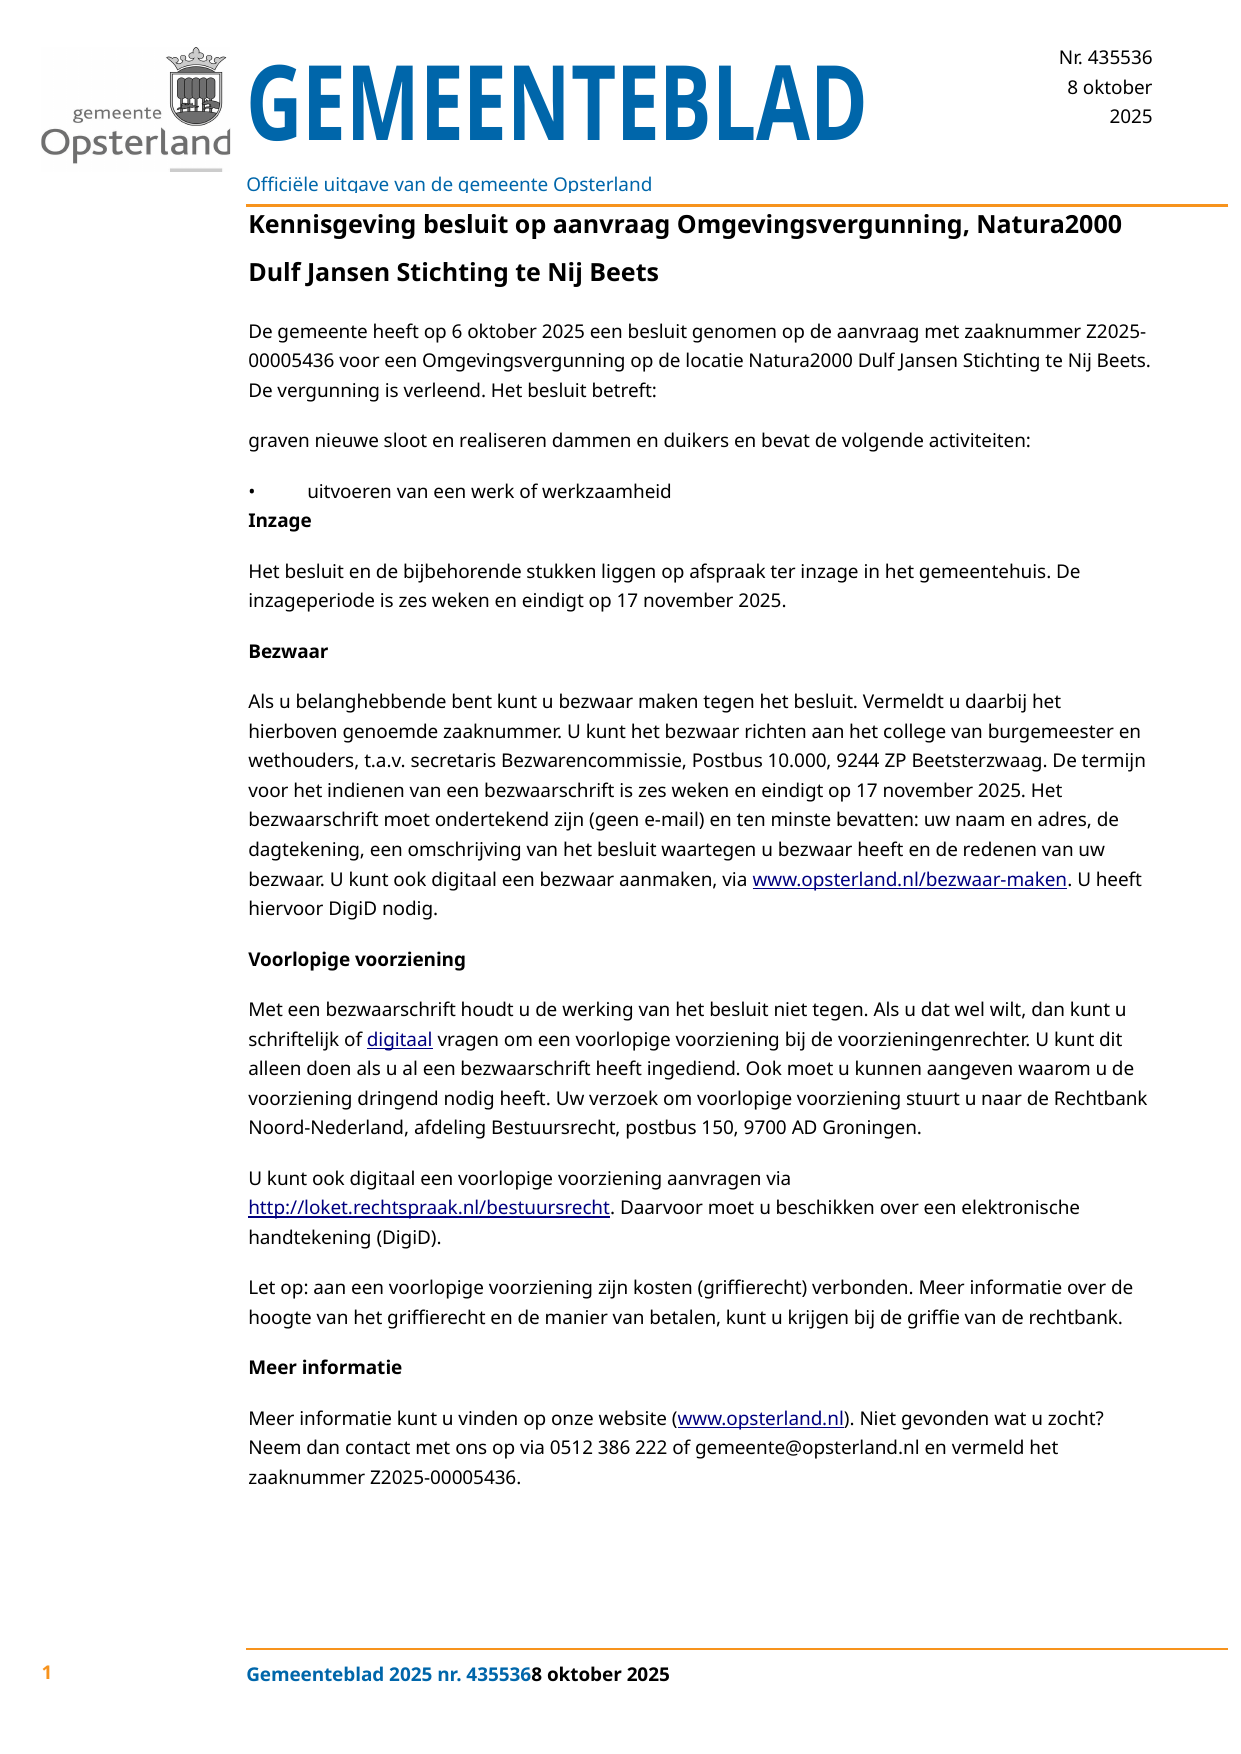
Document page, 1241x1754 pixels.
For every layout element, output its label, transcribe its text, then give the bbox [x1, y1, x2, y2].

text Voorlopige voorziening [248, 946, 1152, 972]
text Let op: aan een voorlopige voorziening zijn kosten (griffierecht) verbonden. Meer informatie over de hoogte van het griffierecht en de manier van betalen, kunt u krijgen bij de griffie van de rechtbank. [248, 1274, 1152, 1330]
text graven nieuwe sloot en realiseren dammen en duikers en bevat de volgende activiteiten: [248, 427, 1152, 453]
picture [41, 47, 231, 172]
text Het besluit en de bijbehorende stukken liggen op afspraak ter inzage in het gemeentehuis. De inzageperiode is zes weken en eindigt op 17 november 2025. [248, 558, 1152, 613]
text Als u belanghebbende bent kunt u bezwaar maken tegen het besluit. Vermeldt u daarbij het hierboven genoemde zaaknummer. U kunt het bezwaar richten aan het college van burgemeester en wethouders, t.a.v. secretaris Bezwarencommissie, Postbus 10.000, 9244 ZP Beetsterzwaag. De termijn voor het indienen van een bezwaarschrift is zes weken en eindigt op 17 november 2025. Het bezwaarschrift moet ondertekend zijn (geen e-mail) en ten minste bevatten: uw naam en adres, de dagtekening, een omschrijving van het besluit waartegen u bezwaar heeft en de redenen van uw bezwaar. U kunt ook digitaal een bezwaar aanmaken, via www.opsterland.nl/bezwaar-maken. U heeft hiervoor DigiD nodig. [248, 688, 1152, 921]
list uitvoeren van een werk of werkzaamheid [248, 478, 1152, 504]
text Meer informatie kunt u vinden op onze website (www.opsterland.nl). Niet gevonden wat u zocht? Neem dan contact met ons op via 0512 386 222 of gemeente@opsterland.nl en vermeld het zaaknummer Z2025-00005436. [248, 1405, 1152, 1490]
text Meer informatie [248, 1354, 1152, 1380]
text Bezwaar [248, 638, 1152, 664]
text De gemeente heeft op 6 oktober 2025 een besluit genomen op de aanvraag met zaaknummer Z2025-00005436 voor een Omgevingsvergunning op de locatie Natura2000 Dulf Jansen Stichting te Nij Beets. De vergunning is verleend. Het besluit betreft: [248, 318, 1152, 403]
text U kunt ook digitaal een voorlopige voorziening aanvragen via http://loket.rechtspraak.nl/bestuursrecht. Daarvoor moet u beschikken over een elektronische handtekening (DigiD). [248, 1165, 1152, 1250]
text Kennisgeving besluit op aanvraag Omgevingsvergunning, Natura2000 Dulf Jansen Stichting te Nij Beets [248, 207, 1152, 288]
text Inzage [248, 507, 1152, 533]
text Met een bezwaarschrift houdt u de werking van het besluit niet tegen. Als u dat wel wilt, dan kunt u schriftelijk of digitaal vragen om een voorlopige voorziening bij de voorzieningenrechter. U kunt dit alleen doen als u al een bezwaarschrift heeft ingediend. Ook moet u kunnen aangeven waarom u de voorziening dringend nodig heeft. Uw verzoek om voorlopige voorziening stuurt u naar de Rechtbank Noord-Nederland, afdeling Bestuursrecht, postbus 150, 9700 AD Groningen. [248, 996, 1152, 1140]
